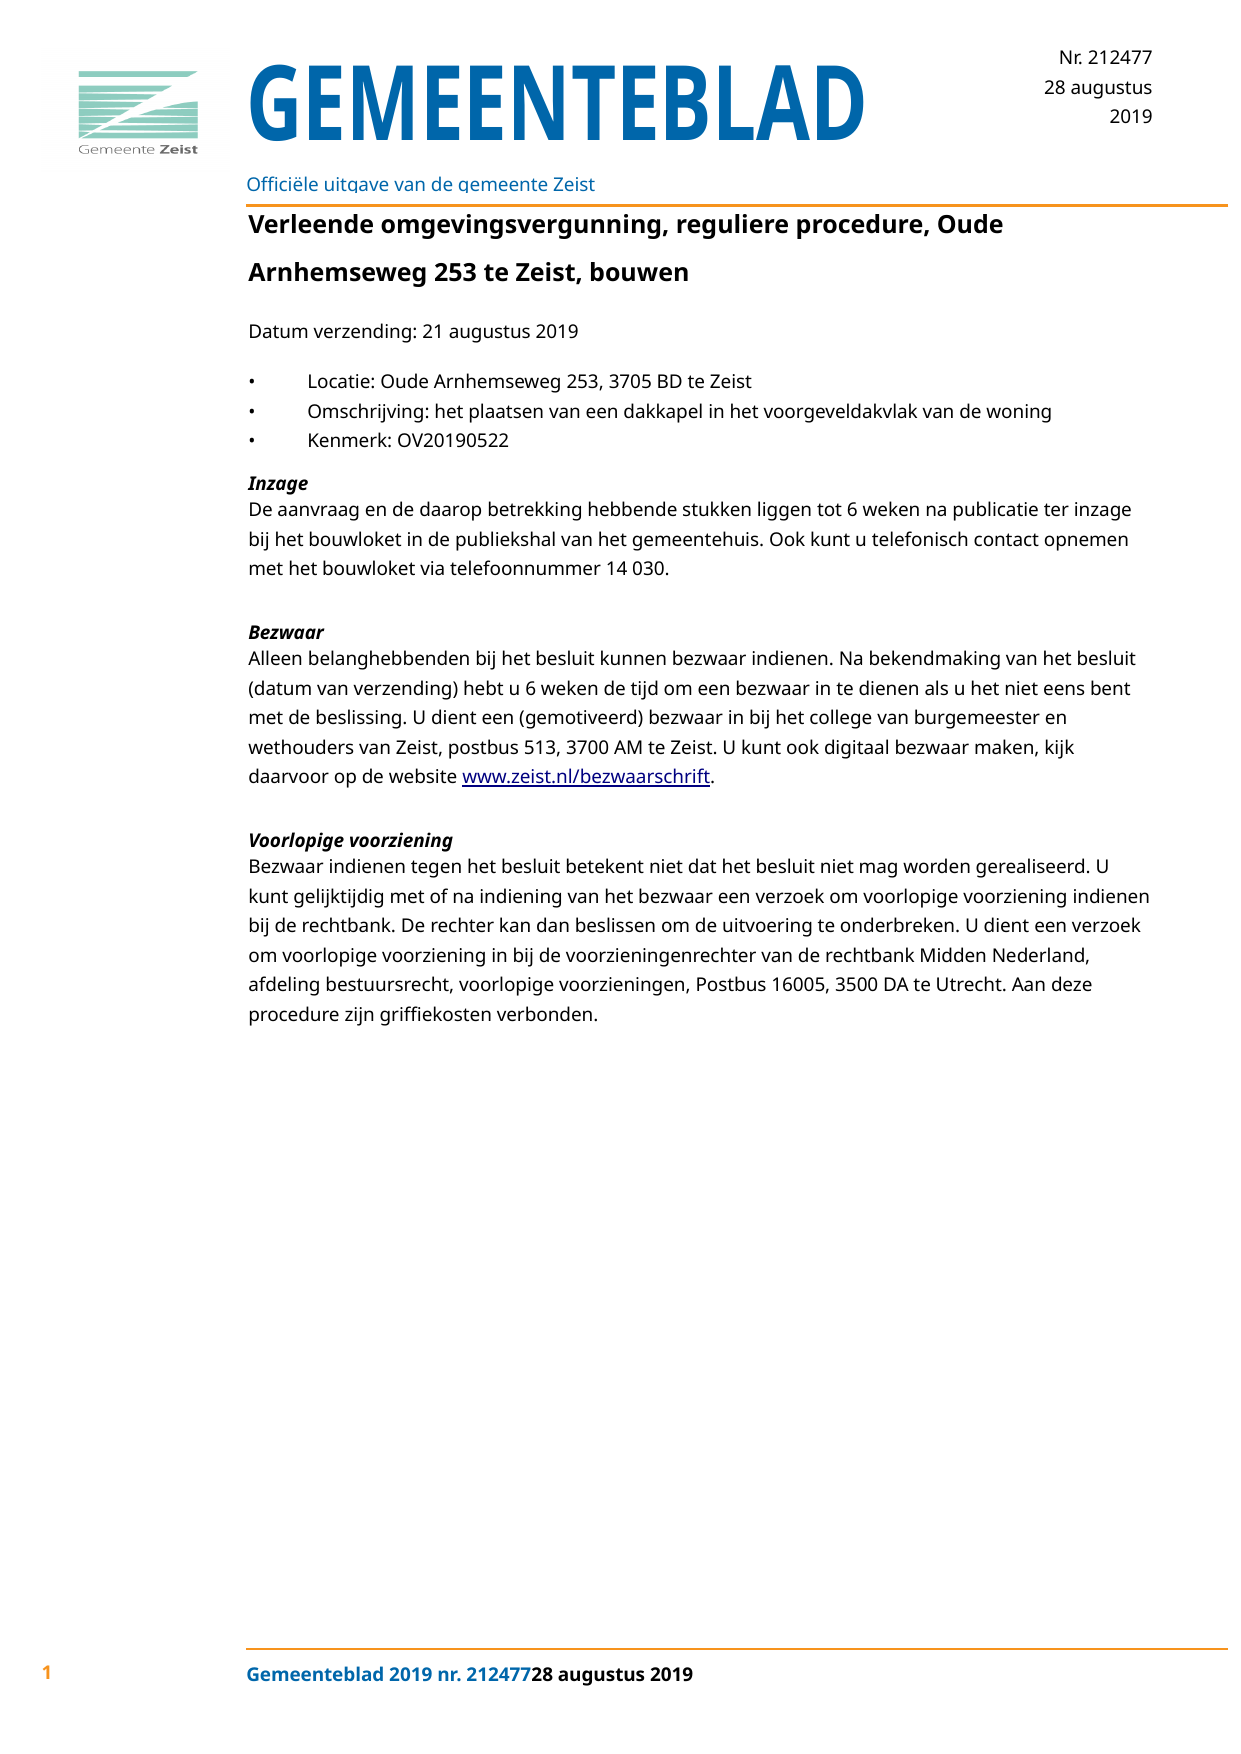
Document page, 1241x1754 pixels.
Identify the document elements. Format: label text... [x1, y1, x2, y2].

list Omschrijving: het plaatsen van een dakkapel in het voorgeveldakvlak van de woning [248, 398, 1152, 424]
list Locatie: Oude Arnhemseweg 253, 3705 BD te Zeist [248, 368, 1152, 394]
text Datum verzending: 21 augustus 2019 [248, 318, 1152, 344]
text Verleende omgevingsvergunning, reguliere procedure, Oude Arnhemseweg 253 te Zeist, bouwen [248, 207, 1152, 288]
text Bezwaar indienen tegen het besluit betekent niet dat het besluit niet mag worden gerealiseerd. U kunt gelijktijdig met of na indiening van het bezwaar een verzoek om voorlopige voorziening indienen bij de rechtbank. De rechter kan dan beslissen om de uitvoering te onderbreken. U dient een verzoek om voorlopige voorziening in bij de voorzieningenrechter van de rechtbank Midden Nederland, afdeling bestuursrecht, voorlopige voorzieningen, Postbus 16005, 3500 DA te Utrecht. Aan deze procedure zijn griffiekosten verbonden. [248, 853, 1152, 1027]
text Alleen belanghebbenden bij het besluit kunnen bezwaar indienen. Na bekendmaking van het besluit (datum van verzending) hebt u 6 weken de tijd om een bezwaar in te dienen als u het niet eens bent met de beslissing. U dient een (gemotiveerd) bezwaar in bij het college van burgemeester en wethouders van Zeist, postbus 513, 3700 AM te Zeist. U kunt ook digitaal bezwaar maken, kijk daarvoor op de website www.zeist.nl/bezwaarschrift. [248, 645, 1152, 789]
text Voorlopige voorziening [248, 827, 1152, 853]
text Bezwaar [248, 619, 1152, 645]
text De aanvraag en de daarop betrekking hebbende stukken liggen tot 6 weken na publicatie ter inzage bij het bouwloket in de publiekshal van het gemeentehuis. Ook kunt u telefonisch contact opnemen met het bouwloket via telefoonnummer 14 030. [248, 496, 1152, 581]
text Inzage [248, 471, 1152, 496]
list Kenmerk: OV20190522 [248, 427, 1152, 453]
picture [41, 47, 231, 172]
